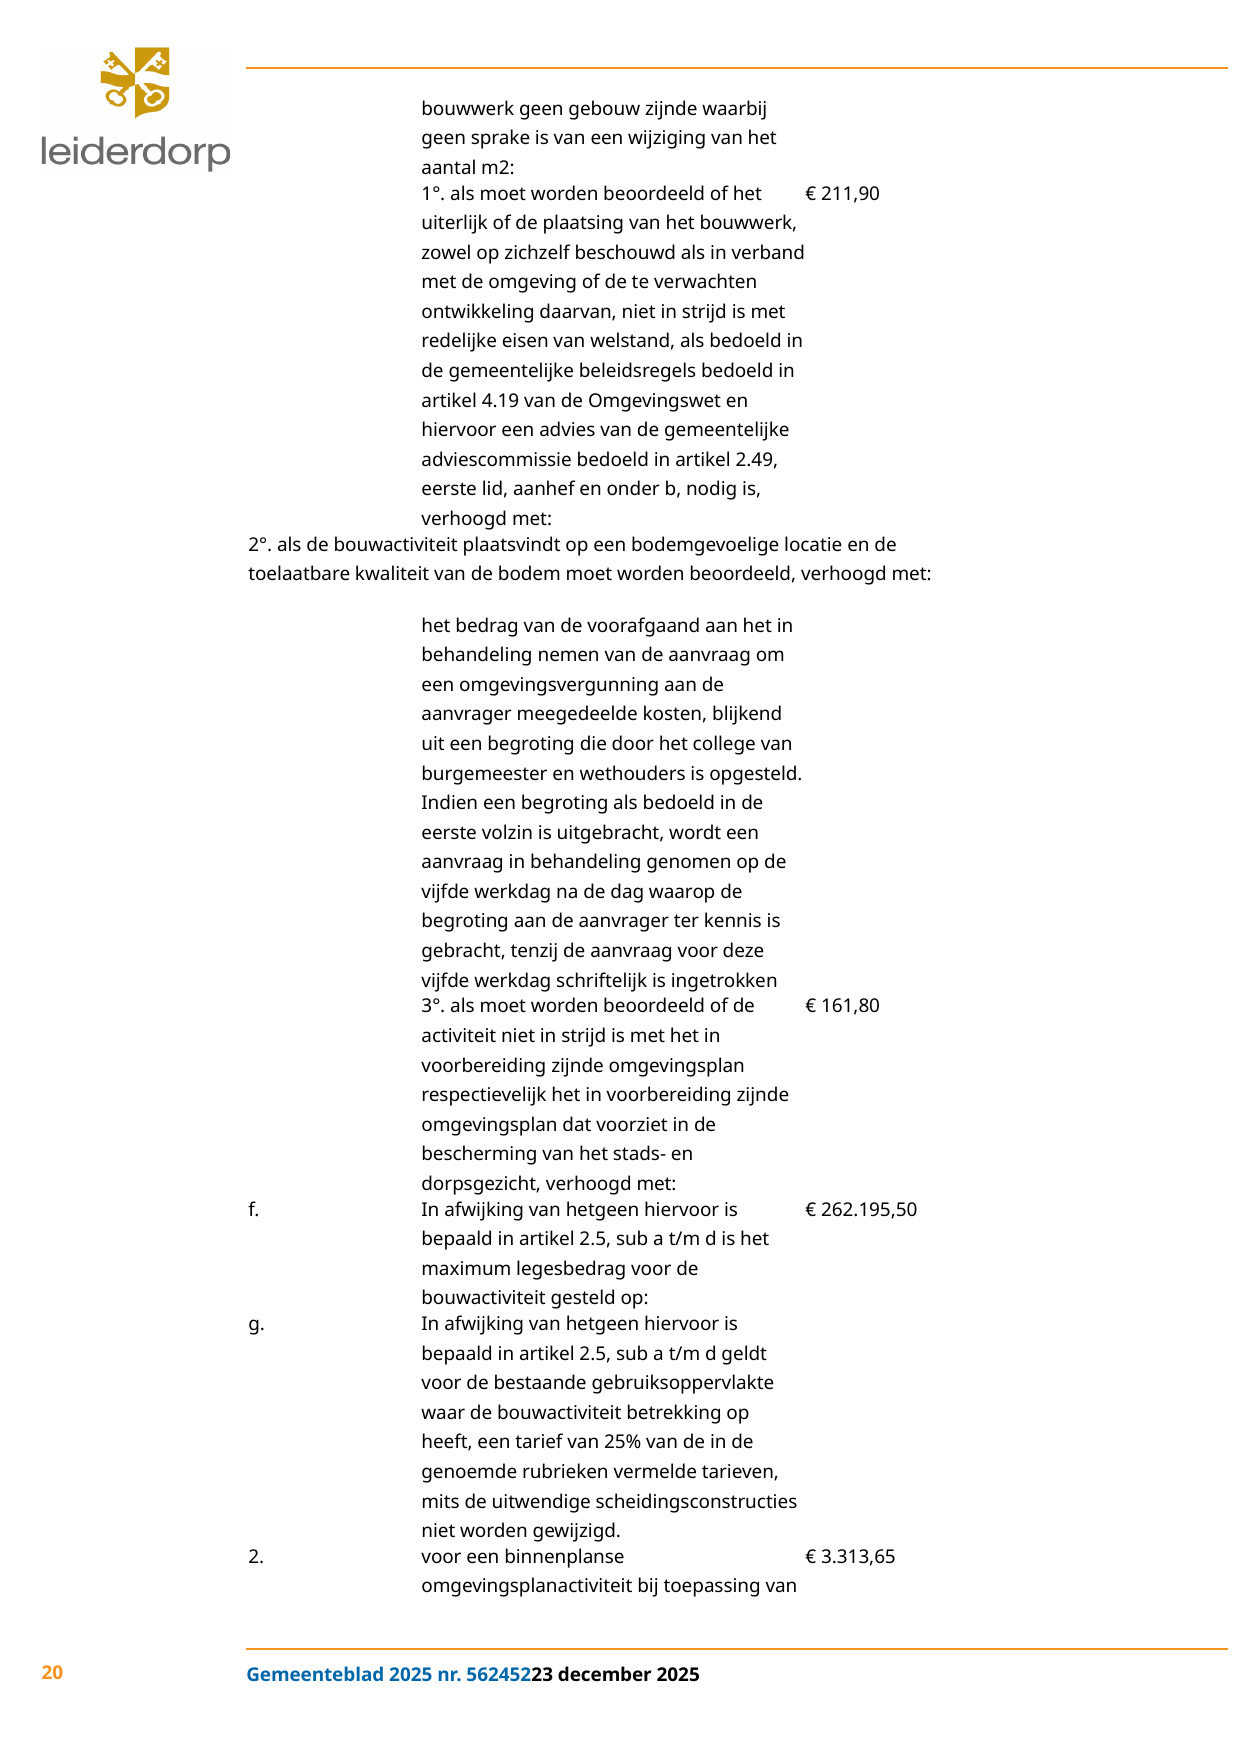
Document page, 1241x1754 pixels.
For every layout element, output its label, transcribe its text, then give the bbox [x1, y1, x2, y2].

table_cell [421, 586, 805, 612]
table_cell [805, 95, 978, 180]
table_cell het bedrag van de voorafgaand aan het in behandeling nemen van de aanvraag om een omgevingsvergunning aan de aanvrager meegedeelde kosten, blijkend uit een begroting die door het college van burgemeester en wethouders is opgesteld. Indien een begroting als bedoeld in de eerste volzin is uitgebracht, wordt een aanvraag in behandeling genomen op de vijfde werkdag na de dag waarop de begroting aan de aanvrager ter kennis is gebracht, tenzij de aanvraag voor deze vijfde werkdag schriftelijk is ingetrokken [421, 612, 805, 993]
table_cell [979, 993, 1152, 1196]
table_cell [248, 586, 421, 612]
table_cell 3°. als moet worden beoordeeld of de activiteit niet in strijd is met het in voorbereiding zijnde omgevingsplan respectievelijk het in voorbereiding zijnde omgevingsplan dat voorziet in de bescherming van het stads- en dorpsgezicht, verhoogd met: [421, 993, 805, 1196]
table_cell voor een binnenplanse omgevingsplanactiviteit bij toepassing van [421, 1543, 805, 1598]
table_cell [979, 1310, 1152, 1543]
table_cell € 211,90 [805, 180, 978, 531]
table_cell 1°. als moet worden beoordeeld of het uiterlijk of de plaatsing van het bouwwerk, zowel op zichzelf beschouwd als in verband met de omgeving of de te verwachten ontwikkeling daarvan, niet in strijd is met redelijke eisen van welstand, als bedoeld in de gemeentelijke beleidsregels bedoeld in artikel 4.19 van de Omgevingswet en hiervoor een advies van de gemeentelijke adviescommissie bedoeld in artikel 2.49, eerste lid, aanhef en onder b, nodig is, verhoogd met: [421, 180, 805, 531]
table_cell [248, 180, 421, 531]
table_cell € 161,80 [805, 993, 978, 1196]
table_cell In afwijking van hetgeen hiervoor is bepaald in artikel 2.5, sub a t/m d geldt voor de bestaande gebruiksoppervlakte waar de bouwactiviteit betrekking op heeft, een tarief van 25% van de in de genoemde rubrieken vermelde tarieven, mits de uitwendige scheidingsconstructies niet worden gewijzigd. [421, 1310, 805, 1543]
table_cell [979, 180, 1152, 531]
table_cell [979, 1196, 1152, 1310]
table_cell [979, 612, 1152, 993]
table_cell [979, 586, 1152, 612]
table_cell € 262.195,50 [805, 1196, 978, 1310]
table_cell [805, 586, 978, 612]
table_cell g. [248, 1310, 421, 1543]
table_cell [979, 1543, 1152, 1598]
table_cell In afwijking van hetgeen hiervoor is bepaald in artikel 2.5, sub a t/m d is het maximum legesbedrag voor de bouwactiviteit gesteld op: [421, 1196, 805, 1310]
table_cell [248, 95, 421, 180]
table_cell 2°. als de bouwactiviteit plaatsvindt op een bodemgevoelige locatie en de toelaatbare kwaliteit van de bodem moet worden beoordeeld, verhoogd met: [248, 531, 978, 586]
table_cell f. [248, 1196, 421, 1310]
table_cell € 3.313,65 [805, 1543, 978, 1598]
table_cell [248, 993, 421, 1196]
picture [41, 47, 231, 172]
table_cell [979, 95, 1152, 180]
table_cell [805, 1310, 978, 1543]
table_cell 2. [248, 1543, 421, 1598]
table_cell [248, 612, 421, 993]
table_cell [805, 612, 978, 993]
table_cell bouwwerk geen gebouw zijnde waarbij geen sprake is van een wijziging van het aantal m2: [421, 95, 805, 180]
